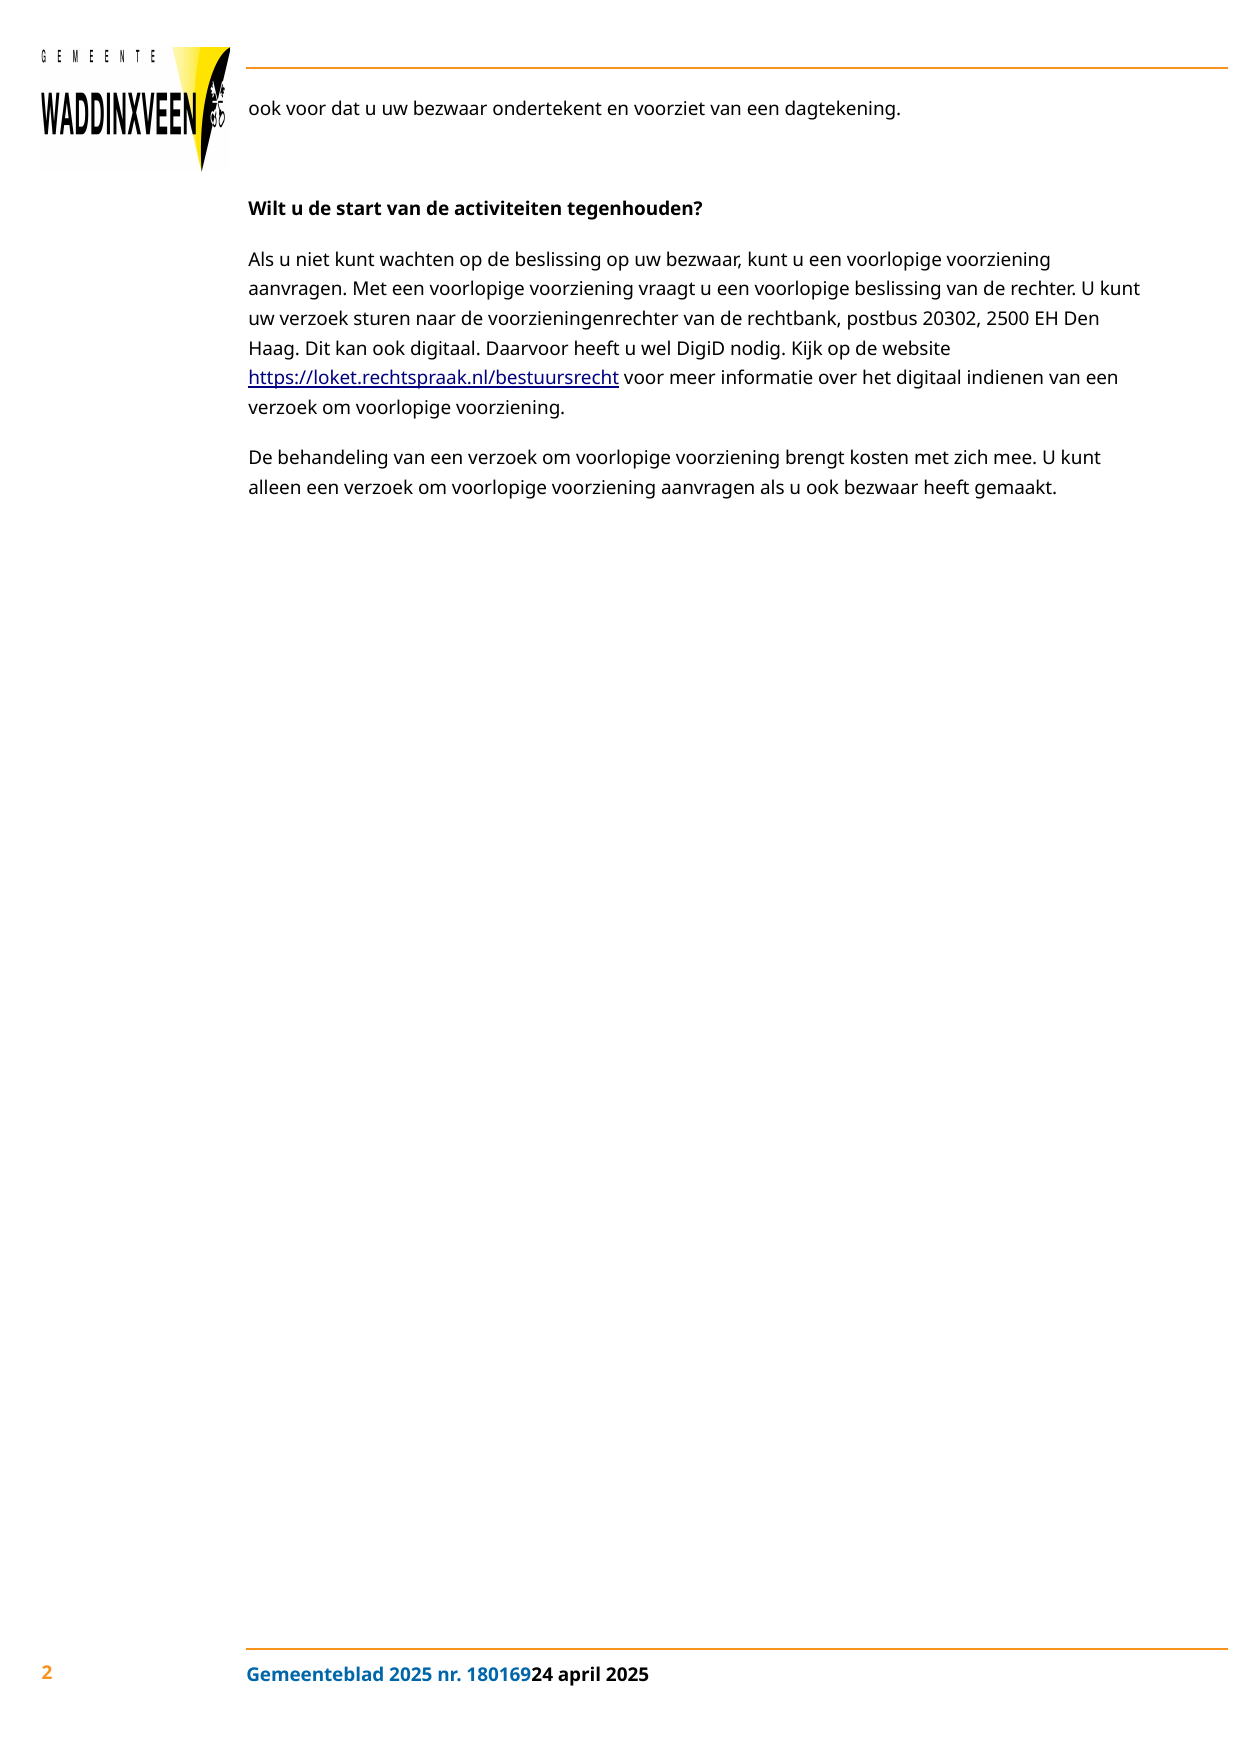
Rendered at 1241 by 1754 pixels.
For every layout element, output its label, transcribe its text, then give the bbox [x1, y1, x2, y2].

text Als u niet kunt wachten op de beslissing op uw bezwaar, kunt u een voorlopige voorziening aanvragen. Met een voorlopige voorziening vraagt u een voorlopige beslissing van de rechter. U kunt uw verzoek sturen naar de voorzieningenrechter van de rechtbank, postbus 20302, 2500 EH Den Haag. Dit kan ook digitaal. Daarvoor heeft u wel DigiD nodig. Kijk op de website https://loket.rechtspraak.nl/bestuursrecht voor meer informatie over het digitaal indienen van een verzoek om voorlopige voorziening. [248, 246, 1152, 420]
text Wilt u de start van de activiteiten tegenhouden? [248, 196, 1152, 221]
picture [41, 47, 231, 172]
text ook voor dat u uw bezwaar ondertekent en voorziet van een dagtekening. [248, 95, 1152, 121]
text De behandeling van een verzoek om voorlopige voorziening brengt kosten met zich mee. U kunt alleen een verzoek om voorlopige voorziening aanvragen als u ook bezwaar heeft gemaakt. [248, 444, 1152, 500]
